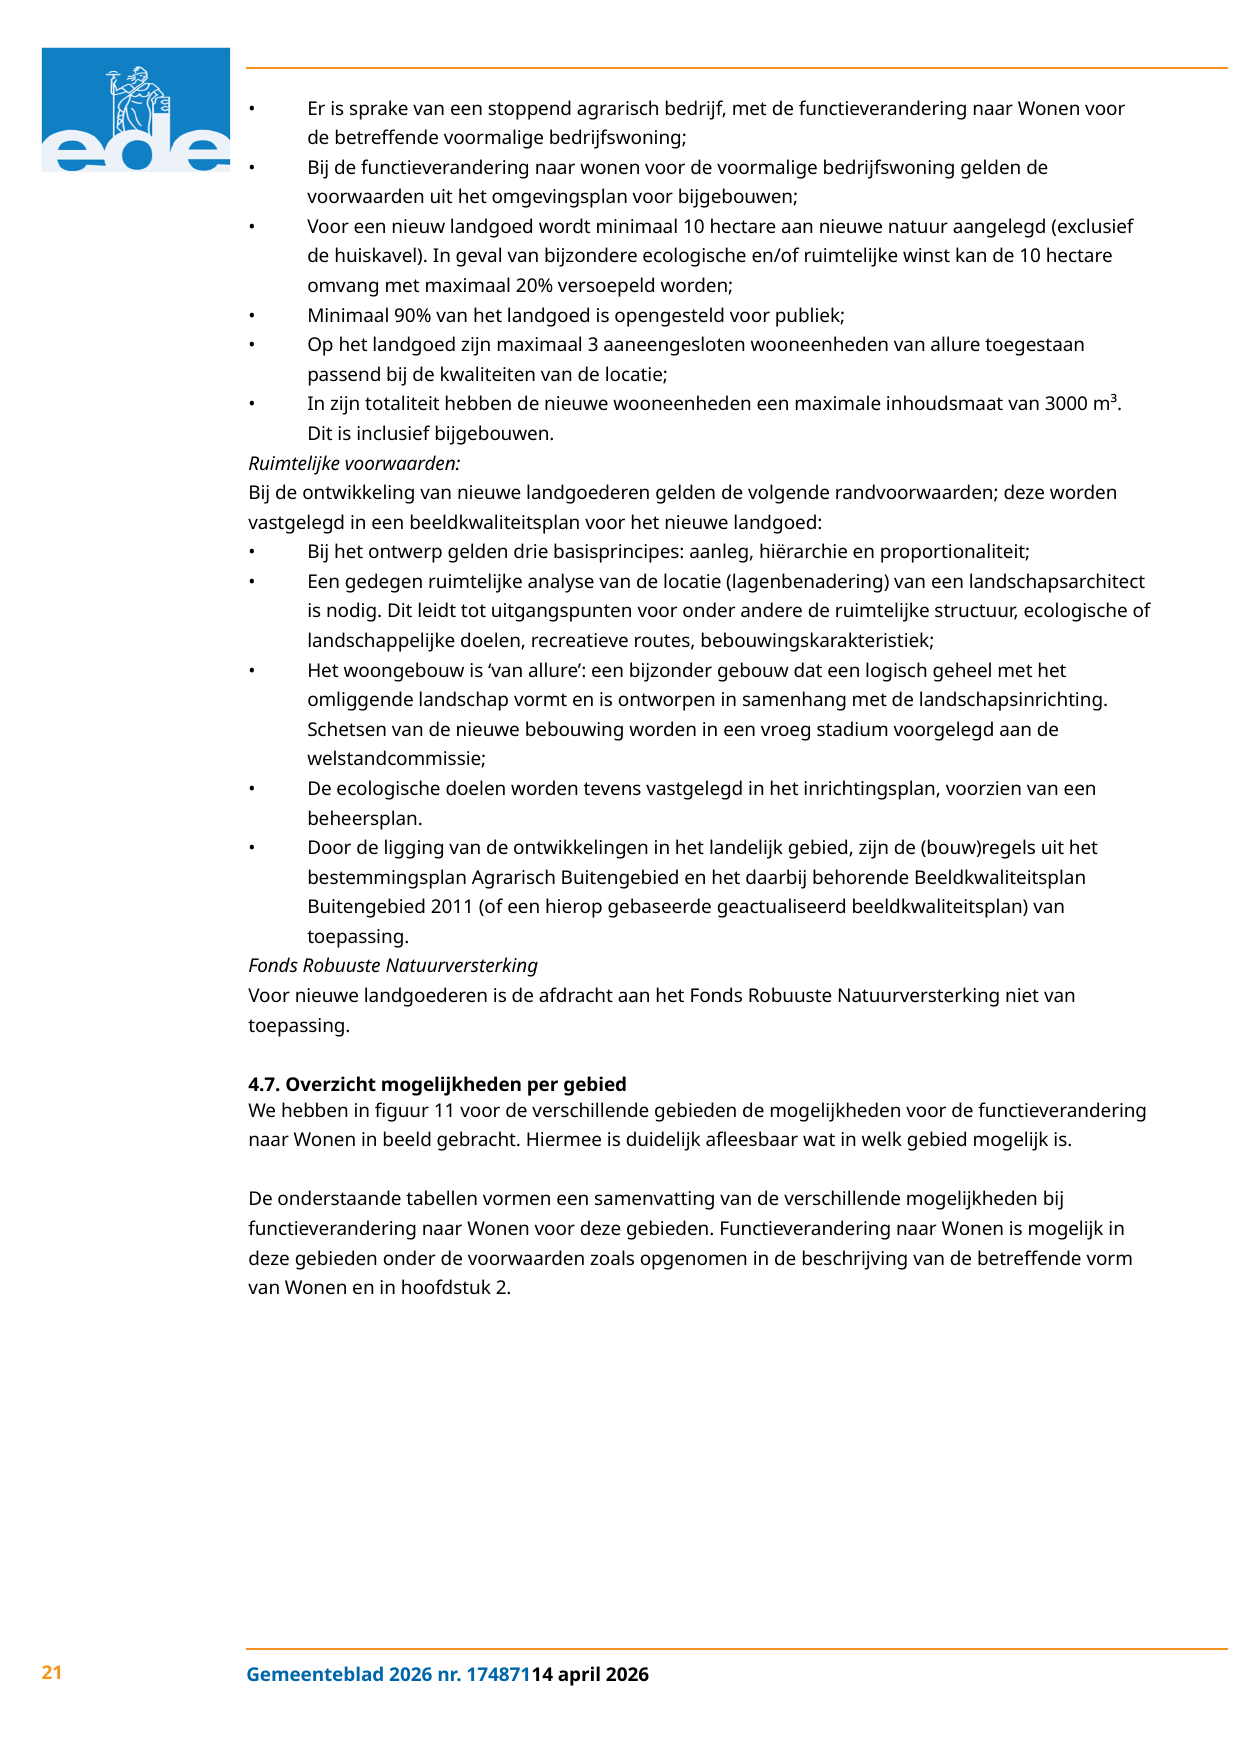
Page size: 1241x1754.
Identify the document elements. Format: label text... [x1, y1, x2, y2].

text Bij de ontwikkeling van nieuwe landgoederen gelden de volgende randvoorwaarden; deze worden vastgelegd in een beeldkwaliteitsplan voor het nieuwe landgoed: [248, 479, 1152, 535]
picture [41, 47, 231, 172]
text 4.7. Overzicht mogelijkheden per gebied [248, 1071, 1152, 1097]
text Voor nieuwe landgoederen is de afdracht aan het Fonds Robuuste Natuurversterking niet van toepassing. [248, 982, 1152, 1038]
list De ecologische doelen worden tevens vastgelegd in het inrichtingsplan, voorzien van een beheersplan. [248, 775, 1152, 831]
list Door de ligging van de ontwikkelingen in het landelijk gebied, zijn de (bouw)regels uit het bestemmingsplan Agrarisch Buitengebied en het daarbij behorende Beeldkwaliteitsplan Buitengebied 2011 (of een hierop gebaseerde geactualiseerd beeldkwaliteitsplan) van toepassing. [248, 834, 1152, 949]
list Bij het ontwerp gelden drie basisprincipes: aanleg, hiërarchie en proportionaliteit; [248, 538, 1152, 564]
list In zijn totaliteit hebben de nieuwe wooneenheden een maximale inhoudsmaat van 3000 m³. Dit is inclusief bijgebouwen. [248, 391, 1152, 446]
list Bij de functieverandering naar wonen voor de voormalige bedrijfswoning gelden de voorwaarden uit het omgevingsplan voor bijgebouwen; [248, 154, 1152, 209]
list Op het landgoed zijn maximaal 3 aaneengesloten wooneenheden van allure toegestaan passend bij de kwaliteiten van de locatie; [248, 331, 1152, 387]
text De onderstaande tabellen vormen een samenvatting van de verschillende mogelijkheden bij functieverandering naar Wonen voor deze gebieden. Functieverandering naar Wonen is mogelijk in deze gebieden onder de voorwaarden zoals opgenomen in de beschrijving van de betreffende vorm van Wonen en in hoofdstuk 2. [248, 1186, 1152, 1300]
list Minimaal 90% van het landgoed is opengesteld voor publiek; [248, 302, 1152, 328]
text Ruimtelijke voorwaarden: [248, 450, 1152, 476]
list Het woongebouw is ‘van allure’: een bijzonder gebouw dat een logisch geheel met het omliggende landschap vormt en is ontworpen in samenhang met de landschapsinrichting. Schetsen van de nieuwe bebouwing worden in een vroeg stadium voorgelegd aan de welstandcommissie; [248, 657, 1152, 771]
list Voor een nieuw landgoed wordt minimaal 10 hectare aan nieuwe natuur aangelegd (exclusief de huiskavel). In geval van bijzondere ecologische en/of ruimtelijke winst kan de 10 hectare omvang met maximaal 20% versoepeld worden; [248, 213, 1152, 298]
text Fonds Robuuste Natuurversterking [248, 953, 1152, 978]
list Een gedegen ruimtelijke analyse van de locatie (lagenbenadering) van een landschapsarchitect is nodig. Dit leidt tot uitgangspunten voor onder andere de ruimtelijke structuur, ecologische of landschappelijke doelen, recreatieve routes, bebouwingskarakteristiek; [248, 568, 1152, 653]
text We hebben in figuur 11 voor de verschillende gebieden de mogelijkheden voor de functieverandering naar Wonen in beeld gebracht. Hiermee is duidelijk afleesbaar wat in welk gebied mogelijk is. [248, 1097, 1152, 1152]
list Er is sprake van een stoppend agrarisch bedrijf, met de functieverandering naar Wonen voor de betreffende voormalige bedrijfswoning; [248, 95, 1152, 150]
